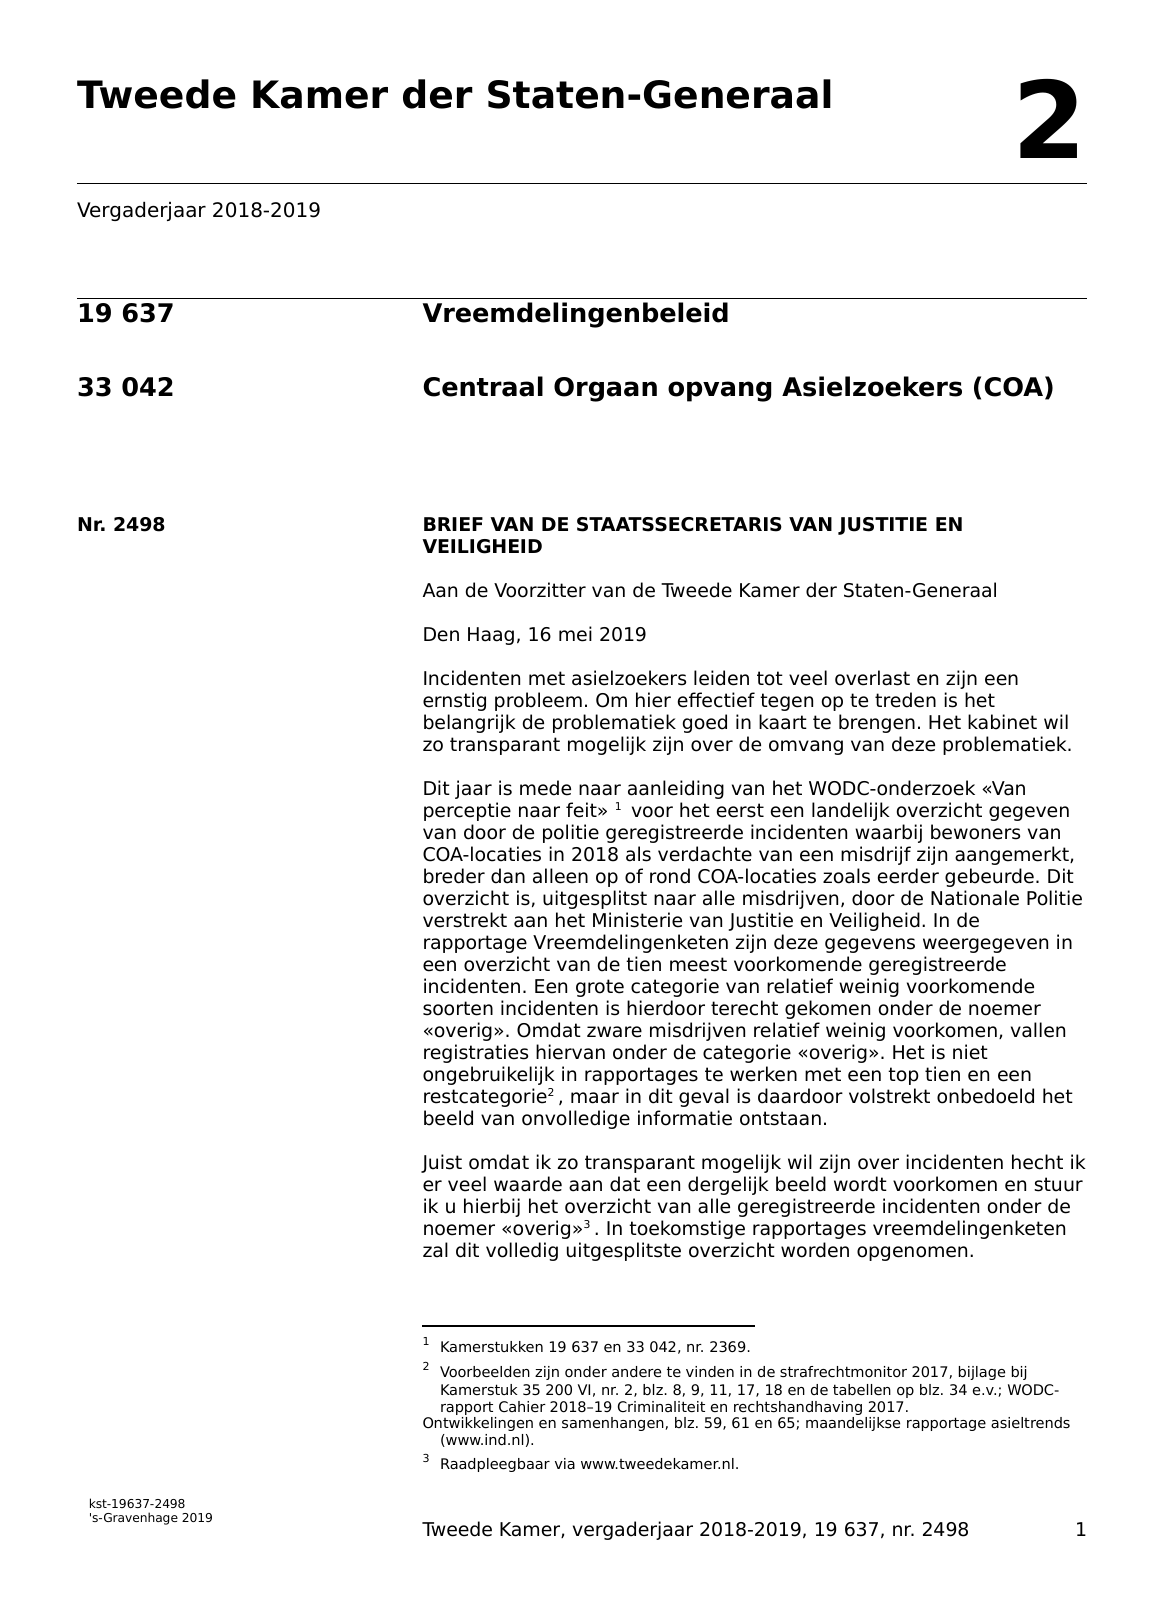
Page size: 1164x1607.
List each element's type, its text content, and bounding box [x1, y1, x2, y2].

text Ontwikkelingen en samenhangen, blz. 59, 61 en 65; maandelijkse rapportage asieltrends (www.ind.nl). [422, 1416, 1087, 1449]
subtitle 33 042 Centraal Orgaan opvang Asielzoekers (COA) [77, 373, 1087, 403]
subtitle 19 637 Vreemdelingenbeleid [77, 299, 1087, 329]
table_header 2 [886, 59, 1087, 183]
subtitle Nr. 2498 BRIEF VAN DE STAATSSECRETARIS VAN JUSTITIE EN VEILIGHEID [77, 514, 1087, 558]
text Voorbeelden zijn onder andere te vinden in de strafrechtmonitor 2017, bijlage bij Kamerstuk 35 200 VI, nr. 2, blz. 8, 9, 11, 17, 18 en de tabellen op blz. 34 e.v.; WODC-rapport Cahier 2018–19 Criminaliteit en rechtshandhaving 2017. [422, 1360, 1087, 1416]
text kst-19637-2498 [88, 1497, 323, 1511]
text Incidenten met asielzoekers leiden tot veel overlast en zijn een ernstig probleem. Om hier effectief tegen op te treden is het belangrijk de problematiek goed in kaart te brengen. Het kabinet wil zo transparant mogelijk zijn over de omvang van deze problematiek. [422, 668, 1087, 756]
table_cell Vergaderjaar 2018-2019 [77, 184, 1087, 298]
text Aan de Voorzitter van de Tweede Kamer der Staten-Generaal [422, 580, 1087, 602]
table_header Tweede Kamer der Staten-Generaal [77, 59, 886, 183]
text Kamerstukken 19 637 en 33 042, nr. 2369. [422, 1335, 1087, 1357]
text Den Haag, 16 mei 2019 [422, 624, 1087, 646]
text Juist omdat ik zo transparant mogelijk wil zijn over incidenten hecht ik er veel waarde aan dat een dergelijk beeld wordt voorkomen en stuur ik u hierbij het overzicht van alle geregistreerde incidenten onder de noemer «overig». In toekomstige rapportages vreemdelingenketen zal dit volledig uitgesplitste overzicht worden opgenomen. [422, 1152, 1087, 1262]
text Raadpleegbaar via www.tweedekamer.nl. [422, 1452, 1087, 1474]
text Dit jaar is mede naar aanleiding van het WODC-onderzoek «Van perceptie naar feit» voor het eerst een landelijk overzicht gegeven van door de politie geregistreerde incidenten waarbij bewoners van COA-locaties in 2018 als verdachte van een misdrijf zijn aangemerkt, breder dan alleen op of rond COA-locaties zoals eerder gebeurde. Dit overzicht is, uitgesplitst naar alle misdrijven, door de Nationale Politie verstrekt aan het Ministerie van Justitie en Veiligheid. In de rapportage Vreemdelingenketen zijn deze gegevens weergegeven in een overzicht van de tien meest voorkomende geregistreerde incidenten. Een grote categorie van relatief weinig voorkomende soorten incidenten is hierdoor terecht gekomen onder de noemer «overig». Omdat zware misdrijven relatief weinig voorkomen, vallen registraties hiervan onder de categorie «overig». Het is niet ongebruikelijk in rapportages te werken met een top tien en een restcategorie, maar in dit geval is daardoor volstrekt onbedoeld het beeld van onvolledige informatie ontstaan. [422, 778, 1087, 1130]
text 's-Gravenhage 2019 [88, 1511, 323, 1525]
